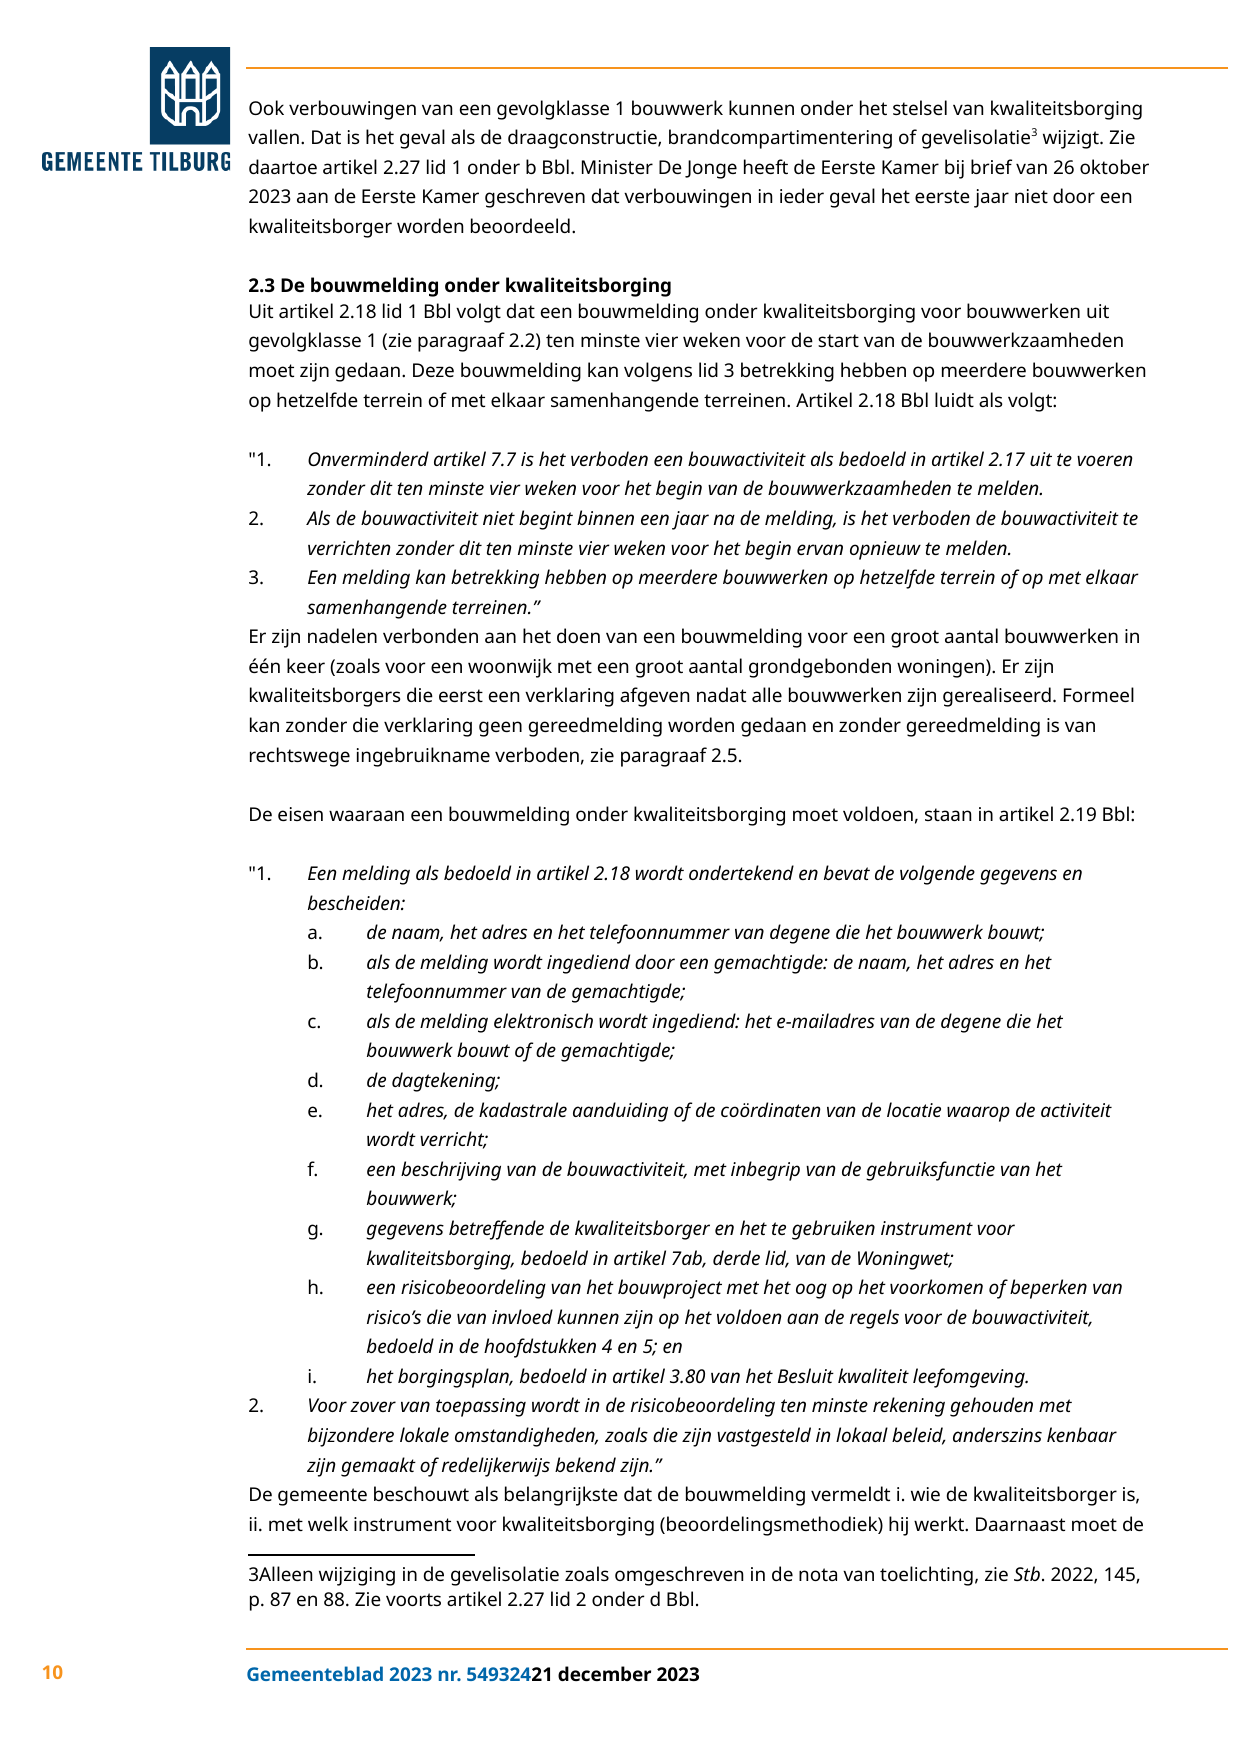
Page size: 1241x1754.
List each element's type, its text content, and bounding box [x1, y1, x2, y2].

text Er zijn nadelen verbonden aan het doen van een bouwmelding voor een groot aantal bouwwerken in één keer (zoals voor een woonwijk met een groot aantal grondgebonden woningen). Er zijn kwaliteitsborgers die eerst een verklaring afgeven nadat alle bouwwerken zijn gerealiseerd. Formeel kan zonder die verklaring geen gereedmelding worden gedaan en zonder gereedmelding is van rechtswege ingebruikname verboden, zie paragraaf 2.5. [248, 623, 1152, 767]
text De gemeente beschouwt als belangrijkste dat de bouwmelding vermeldt i. wie de kwaliteitsborger is, ii. met welk instrument voor kwaliteitsborging (beoordelingsmethodiek) hij werkt. Daarnaast moet de [248, 1481, 1152, 1537]
list als de melding wordt ingediend door een gemachtigde: de naam, het adres en het telefoonnummer van de gemachtigde; [307, 949, 1152, 1004]
list de naam, het adres en het telefoonnummer van degene die het bouwwerk bouwt; [307, 919, 1152, 945]
list Een melding kan betrekking hebben op meerdere bouwwerken op hetzelfde terrein of op met elkaar samenhangende terreinen.” [248, 564, 1152, 619]
list het borgingsplan, bedoeld in artikel 3.80 van het Besluit kwaliteit leefomgeving. [307, 1363, 1152, 1389]
text 2.3 De bouwmelding onder kwaliteitsborging [248, 272, 1152, 298]
list Als de bouwactiviteit niet begint binnen een jaar na de melding, is het verboden de bouwactiviteit te verrichten zonder dit ten minste vier weken voor het begin ervan opnieuw te melden. [248, 505, 1152, 560]
text Alleen wijziging in de gevelisolatie zoals omgeschreven in de nota van toelichting, zie Stb. 2022, 145, p. 87 en 88. Zie voorts artikel 2.27 lid 2 onder d Bbl. [248, 1561, 1152, 1612]
picture [41, 47, 231, 172]
list als de melding elektronisch wordt ingediend: het e-mailadres van de degene die het bouwwerk bouwt of de gemachtigde; [307, 1008, 1152, 1063]
text Uit artikel 2.18 lid 1 Bbl volgt dat een bouwmelding onder kwaliteitsborging voor bouwwerken uit gevolgklasse 1 (zie paragraaf 2.2) ten minste vier weken voor de start van de bouwwerkzaamheden moet zijn gedaan. Deze bouwmelding kan volgens lid 3 betrekking hebben op meerdere bouwwerken op hetzelfde terrein of met elkaar samenhangende terreinen. Artikel 2.18 Bbl luidt als volgt: [248, 298, 1152, 412]
text Ook verbouwingen van een gevolgklasse 1 bouwwerk kunnen onder het stelsel van kwaliteitsborging vallen. Dat is het geval als de draagconstructie, brandcompartimentering of gevelisolatie wijzigt. Zie daartoe artikel 2.27 lid 1 onder b Bbl. Minister De Jonge heeft de Eerste Kamer bij brief van 26 oktober 2023 aan de Eerste Kamer geschreven dat verbouwingen in ieder geval het eerste jaar niet door een kwaliteitsborger worden beoordeeld. [248, 95, 1152, 239]
list een risicobeoordeling van het bouwproject met het oog op het voorkomen of beperken van risico’s die van invloed kunnen zijn op het voldoen aan de regels voor de bouwactiviteit, bedoeld in de hoofdstukken 4 en 5; en [307, 1274, 1152, 1359]
list gegevens betreffende de kwaliteitsborger en het te gebruiken instrument voor kwaliteitsborging, bedoeld in artikel 7ab, derde lid, van de Woningwet; [307, 1215, 1152, 1270]
list Voor zover van toepassing wordt in de risicobeoordeling ten minste rekening gehouden met bijzondere lokale omstandigheden, zoals die zijn vastgesteld in lokaal beleid, anderszins kenbaar zijn gemaakt of redelijkerwijs bekend zijn.” [248, 1393, 1152, 1477]
list de dagtekening; [307, 1067, 1152, 1093]
list een beschrijving van de bouwactiviteit, met inbegrip van de gebruiksfunctie van het bouwwerk; [307, 1156, 1152, 1211]
list Onverminderd artikel 7.7 is het verboden een bouwactiviteit als bedoeld in artikel 2.17 uit te voeren zonder dit ten minste vier weken voor het begin van de bouwwerkzaamheden te melden. [248, 446, 1152, 501]
text De eisen waaraan een bouwmelding onder kwaliteitsborging moet voldoen, staan in artikel 2.19 Bbl: [248, 801, 1152, 827]
list het adres, de kadastrale aanduiding of de coördinaten van de locatie waarop de activiteit wordt verricht; [307, 1097, 1152, 1152]
list Een melding als bedoeld in artikel 2.18 wordt ondertekend en bevat de volgende gegevens en bescheiden: [248, 860, 1152, 915]
